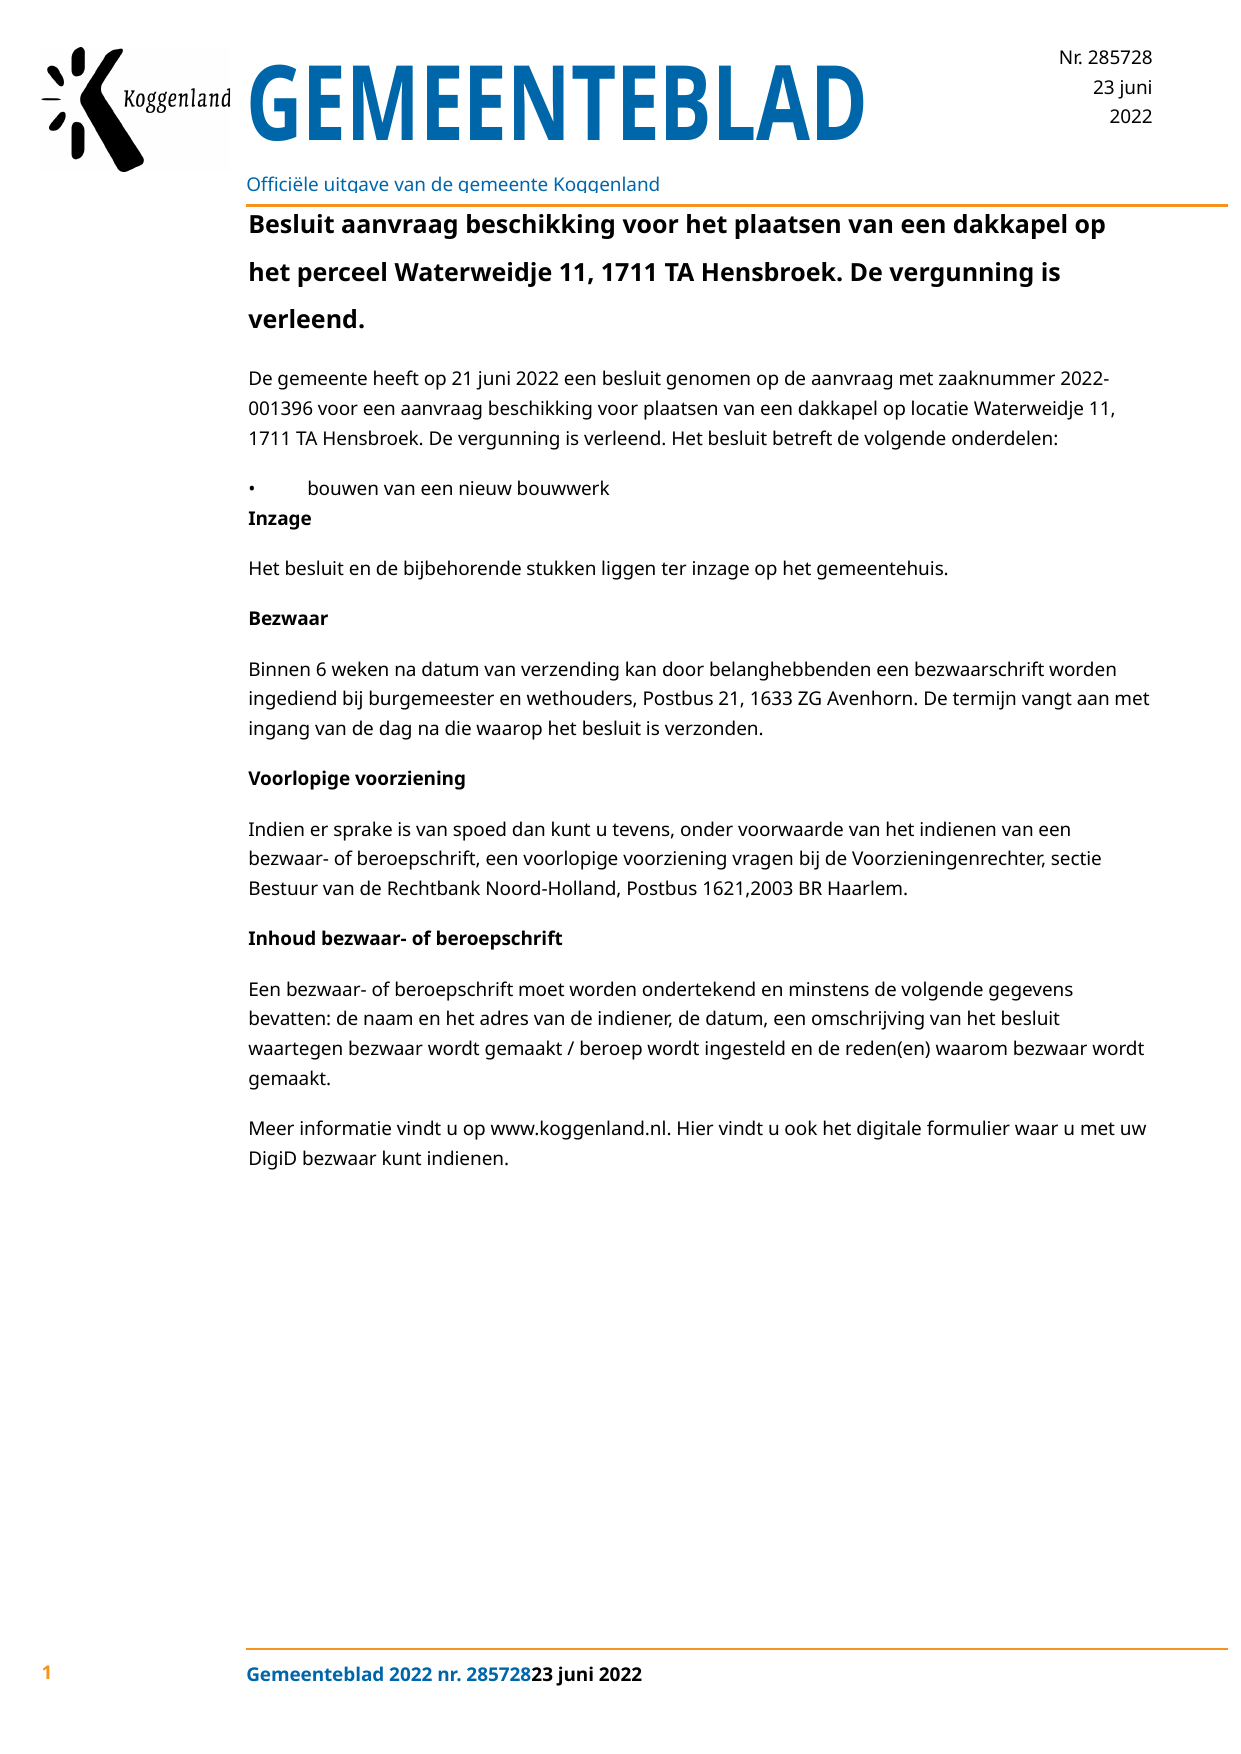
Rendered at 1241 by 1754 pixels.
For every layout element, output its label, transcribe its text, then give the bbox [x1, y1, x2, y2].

text Een bezwaar- of beroepschrift moet worden ondertekend en minstens de volgende gegevens bevatten: de naam en het adres van de indiener, de datum, een omschrijving van het besluit waartegen bezwaar wordt gemaakt / beroep wordt ingesteld en de reden(en) waarom bezwaar wordt gemaakt. [248, 976, 1152, 1090]
text Inhoud bezwaar- of beroepschrift [248, 926, 1152, 951]
text De gemeente heeft op 21 juni 2022 een besluit genomen op de aanvraag met zaaknummer 2022-001396 voor een aanvraag beschikking voor plaatsen van een dakkapel op locatie Waterweidje 11, 1711 TA Hensbroek. De vergunning is verleend. Het besluit betreft de volgende onderdelen: [248, 366, 1152, 450]
text Meer informatie vindt u op www.koggenland.nl. Hier vindt u ook het digitale formulier waar u met uw DigiD bezwaar kunt indienen. [248, 1115, 1152, 1170]
picture [41, 47, 231, 172]
list bouwen van een nieuw bouwwerk [248, 475, 1152, 501]
text Binnen 6 weken na datum van verzending kan door belanghebbenden een bezwaarschrift worden ingediend bij burgemeester en wethouders, Postbus 21, 1633 ZG Avenhorn. De termijn vangt aan met ingang van de dag na die waarop het besluit is verzonden. [248, 656, 1152, 741]
text Bezwaar [248, 606, 1152, 631]
text Besluit aanvraag beschikking voor het plaatsen van een dakkapel op het perceel Waterweidje 11, 1711 TA Hensbroek. De vergunning is verleend. [248, 207, 1152, 336]
text Het besluit en de bijbehorende stukken liggen ter inzage op het gemeentehuis. [248, 555, 1152, 581]
text Indien er sprake is van spoed dan kunt u tevens, onder voorwaarde van het indienen van een bezwaar- of beroepschrift, een voorlopige voorziening vragen bij de Voorzieningenrechter, sectie Bestuur van de Rechtbank Noord-Holland, Postbus 1621,2003 BR Haarlem. [248, 816, 1152, 901]
text Voorlopige voorziening [248, 766, 1152, 791]
text Inzage [248, 505, 1152, 530]
